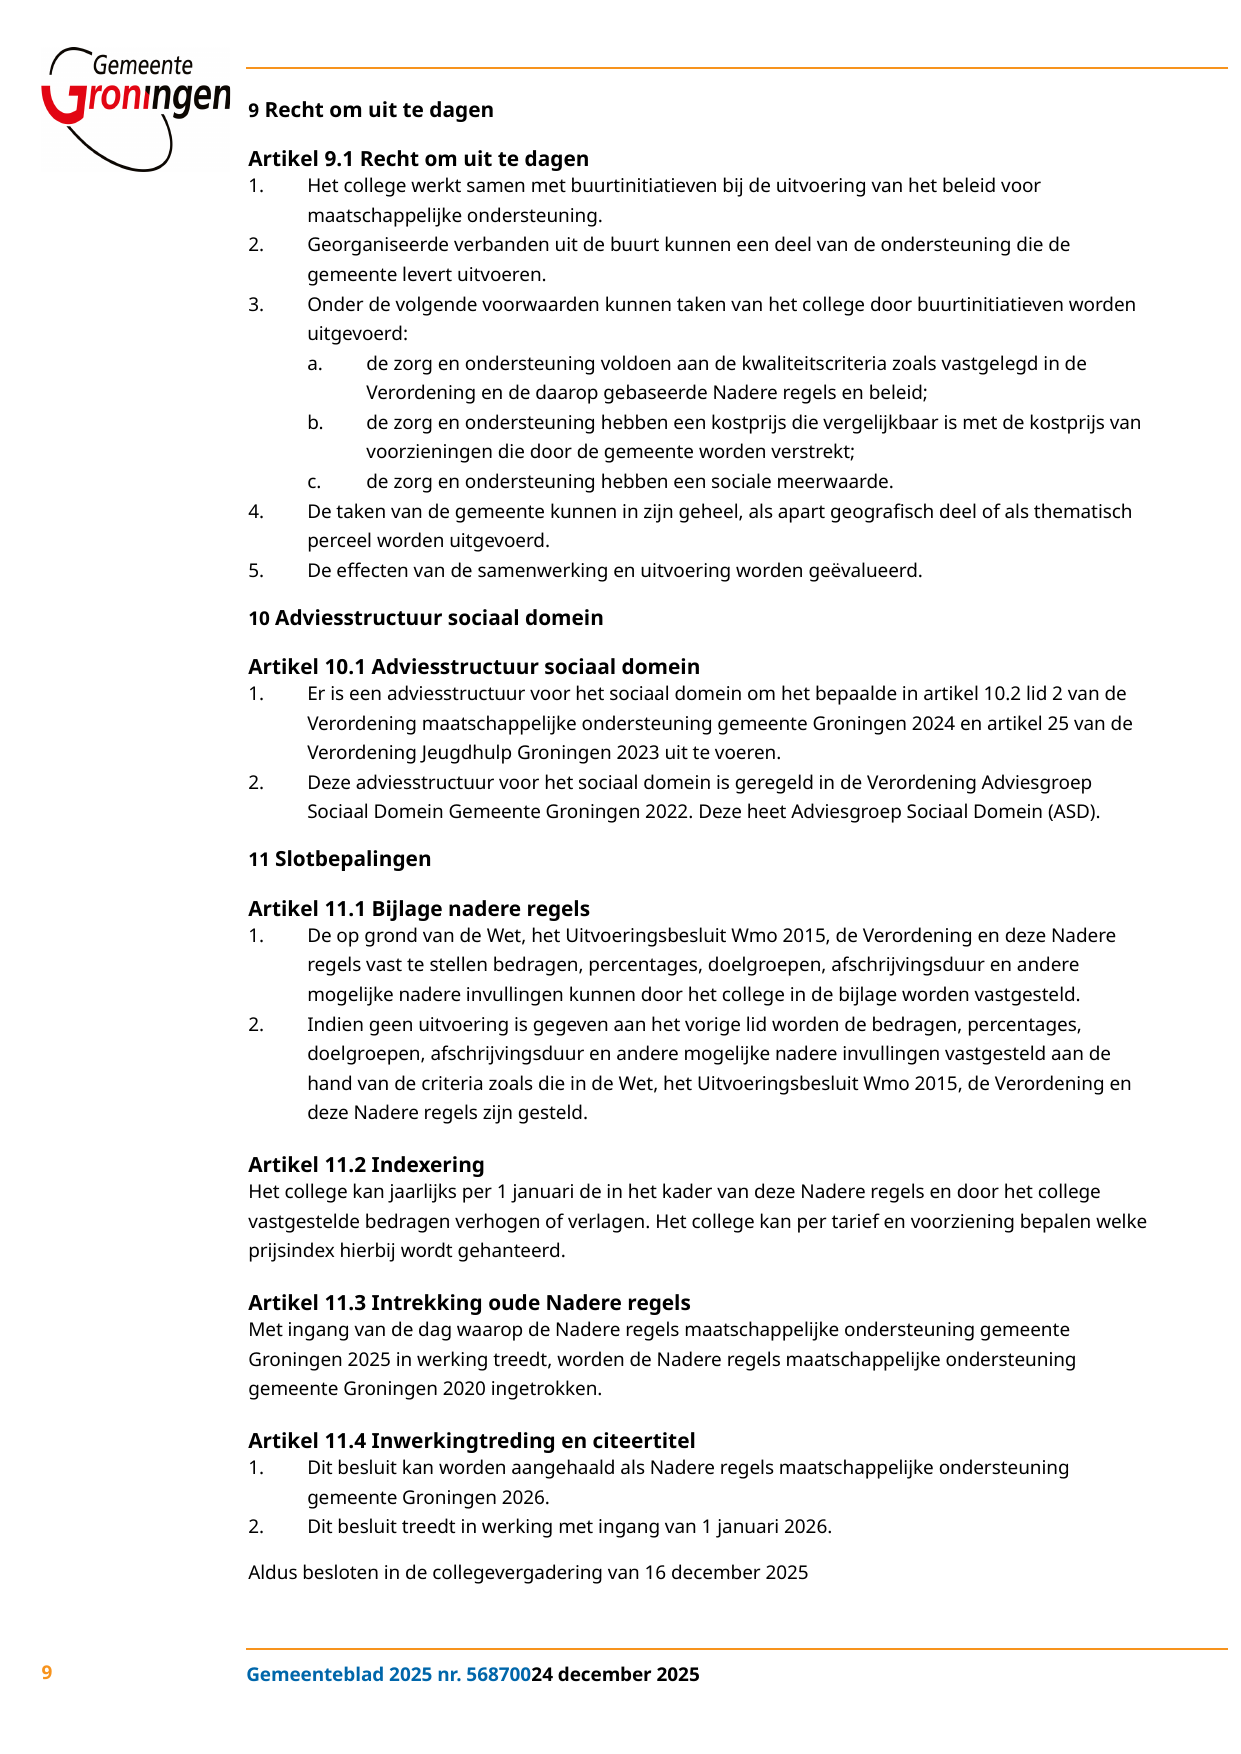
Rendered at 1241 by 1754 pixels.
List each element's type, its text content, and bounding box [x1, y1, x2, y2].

list Het college werkt samen met buurtinitiatieven bij de uitvoering van het beleid voor maatschappelijke ondersteuning. [248, 172, 1152, 228]
list De op grond van de Wet, het Uitvoeringsbesluit Wmo 2015, de Verordening en deze Nadere regels vast te stellen bedragen, percentages, doelgroepen, afschrijvingsduur en andere mogelijke nadere invullingen kunnen door het college in de bijlage worden vastgesteld. [248, 922, 1152, 1007]
picture [41, 47, 231, 172]
list Er is een adviesstructuur voor het sociaal domein om het bepaalde in artikel 10.2 lid 2 van de Verordening maatschappelijke ondersteuning gemeente Groningen 2024 en artikel 25 van de Verordening Jeugdhulp Groningen 2023 uit te voeren. [248, 680, 1152, 765]
text 9 Recht om uit te dagen [248, 95, 1152, 123]
list de zorg en ondersteuning voldoen aan de kwaliteitscriteria zoals vastgelegd in de Verordening en de daarop gebaseerde Nadere regels en beleid; [307, 350, 1152, 405]
list Dit besluit kan worden aangehaald als Nadere regels maatschappelijke ondersteuning gemeente Groningen 2026. [248, 1454, 1152, 1510]
list Georganiseerde verbanden uit de buurt kunnen een deel van de ondersteuning die de gemeente levert uitvoeren. [248, 232, 1152, 287]
text Aldus besloten in de collegevergadering van 16 december 2025 [248, 1559, 1152, 1585]
list Deze adviesstructuur voor het sociaal domein is geregeld in de Verordening Adviesgroep Sociaal Domein Gemeente Groningen 2022. Deze heet Adviesgroep Sociaal Domein (ASD). [248, 769, 1152, 824]
list Indien geen uitvoering is gegeven aan het vorige lid worden de bedragen, percentages, doelgroepen, afschrijvingsduur en andere mogelijke nadere invullingen vastgesteld aan de hand van de criteria zoals die in de Wet, het Uitvoeringsbesluit Wmo 2015, de Verordening en deze Nadere regels zijn gesteld. [248, 1011, 1152, 1125]
text Artikel 11.1 Bijlage nadere regels [248, 894, 1152, 922]
text Artikel 11.4 Inwerkingtreding en citeertitel [248, 1426, 1152, 1454]
text Artikel 10.1 Adviesstructuur sociaal domein [248, 652, 1152, 680]
text Artikel 11.3 Intrekking oude Nadere regels [248, 1288, 1152, 1316]
list De taken van de gemeente kunnen in zijn geheel, als apart geografisch deel of als thematisch perceel worden uitgevoerd. [248, 498, 1152, 553]
list de zorg en ondersteuning hebben een sociale meerwaarde. [307, 468, 1152, 494]
list De effecten van de samenwerking en uitvoering worden geëvalueerd. [248, 557, 1152, 583]
text Artikel 9.1 Recht om uit te dagen [248, 144, 1152, 172]
list Dit besluit treedt in werking met ingang van 1 januari 2026. [248, 1514, 1152, 1539]
text 10 Adviesstructuur sociaal domein [248, 603, 1152, 631]
text 11 Slotbepalingen [248, 844, 1152, 873]
text Het college kan jaarlijks per 1 januari de in het kader van deze Nadere regels en door het college vastgestelde bedragen verhogen of verlagen. Het college kan per tarief en voorziening bepalen welke prijsindex hierbij wordt gehanteerd. [248, 1178, 1152, 1263]
text Artikel 11.2 Indexering [248, 1150, 1152, 1178]
list Onder de volgende voorwaarden kunnen taken van het college door buurtinitiatieven worden uitgevoerd: [248, 291, 1152, 346]
text Met ingang van de dag waarop de Nadere regels maatschappelijke ondersteuning gemeente Groningen 2025 in werking treedt, worden de Nadere regels maatschappelijke ondersteuning gemeente Groningen 2020 ingetrokken. [248, 1316, 1152, 1401]
list de zorg en ondersteuning hebben een kostprijs die vergelijkbaar is met de kostprijs van voorzieningen die door de gemeente worden verstrekt; [307, 409, 1152, 464]
